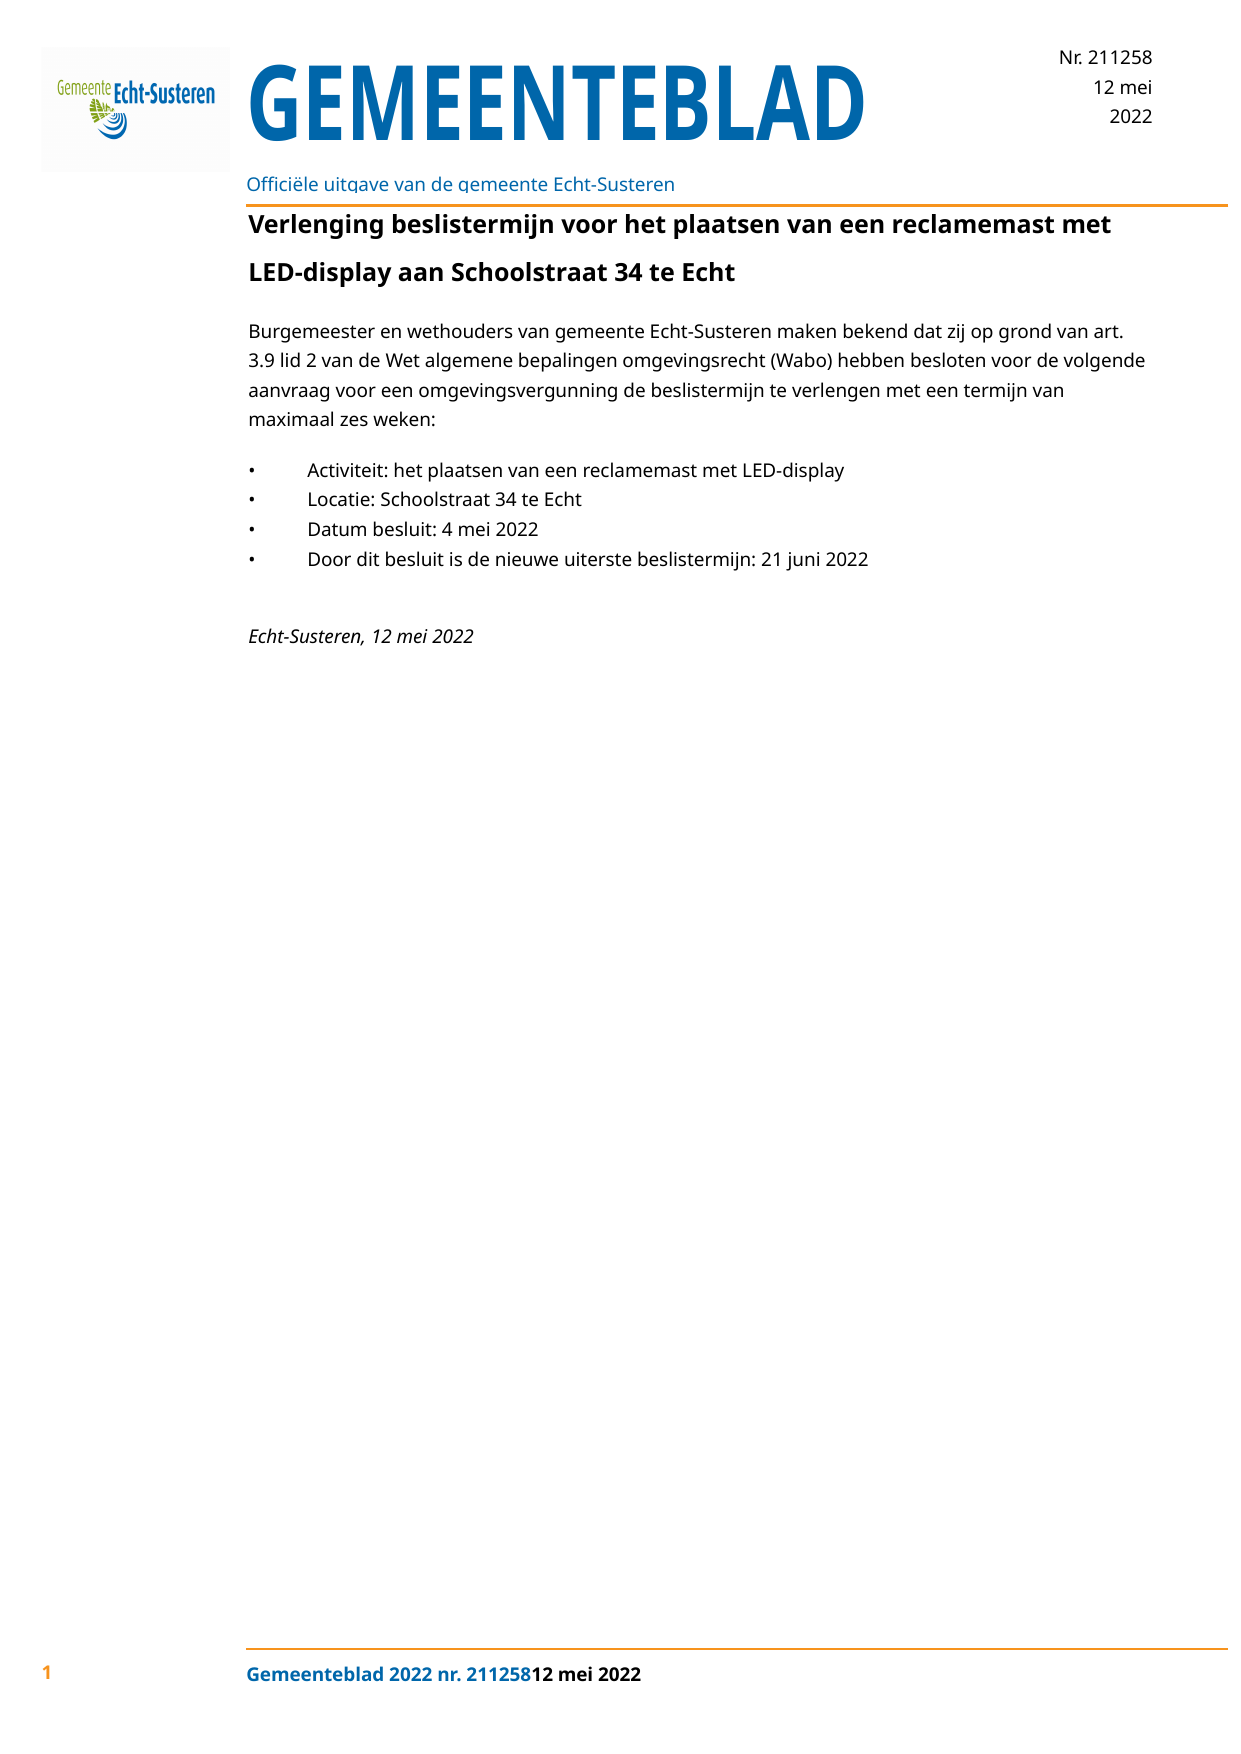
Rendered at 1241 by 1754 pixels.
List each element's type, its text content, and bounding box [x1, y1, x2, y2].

text Burgemeester en wethouders van gemeente Echt-Susteren maken bekend dat zij op grond van art. 3.9 lid 2 van de Wet algemene bepalingen omgevingsrecht (Wabo) hebben besloten voor de volgende aanvraag voor een omgevingsvergunning de beslistermijn te verlengen met een termijn van maximaal zes weken: [248, 318, 1152, 432]
list Locatie: Schoolstraat 34 te Echt [248, 487, 1152, 512]
text Echt-Susteren, 12 mei 2022 [248, 623, 1152, 649]
picture [41, 47, 231, 172]
list Datum besluit: 4 mei 2022 [248, 516, 1152, 542]
list Activiteit: het plaatsen van een reclamemast met LED-display [248, 457, 1152, 483]
list Door dit besluit is de nieuwe uiterste beslistermijn: 21 juni 2022 [248, 546, 1152, 572]
text Verlenging beslistermijn voor het plaatsen van een reclamemast met LED-display aan Schoolstraat 34 te Echt [248, 207, 1152, 288]
